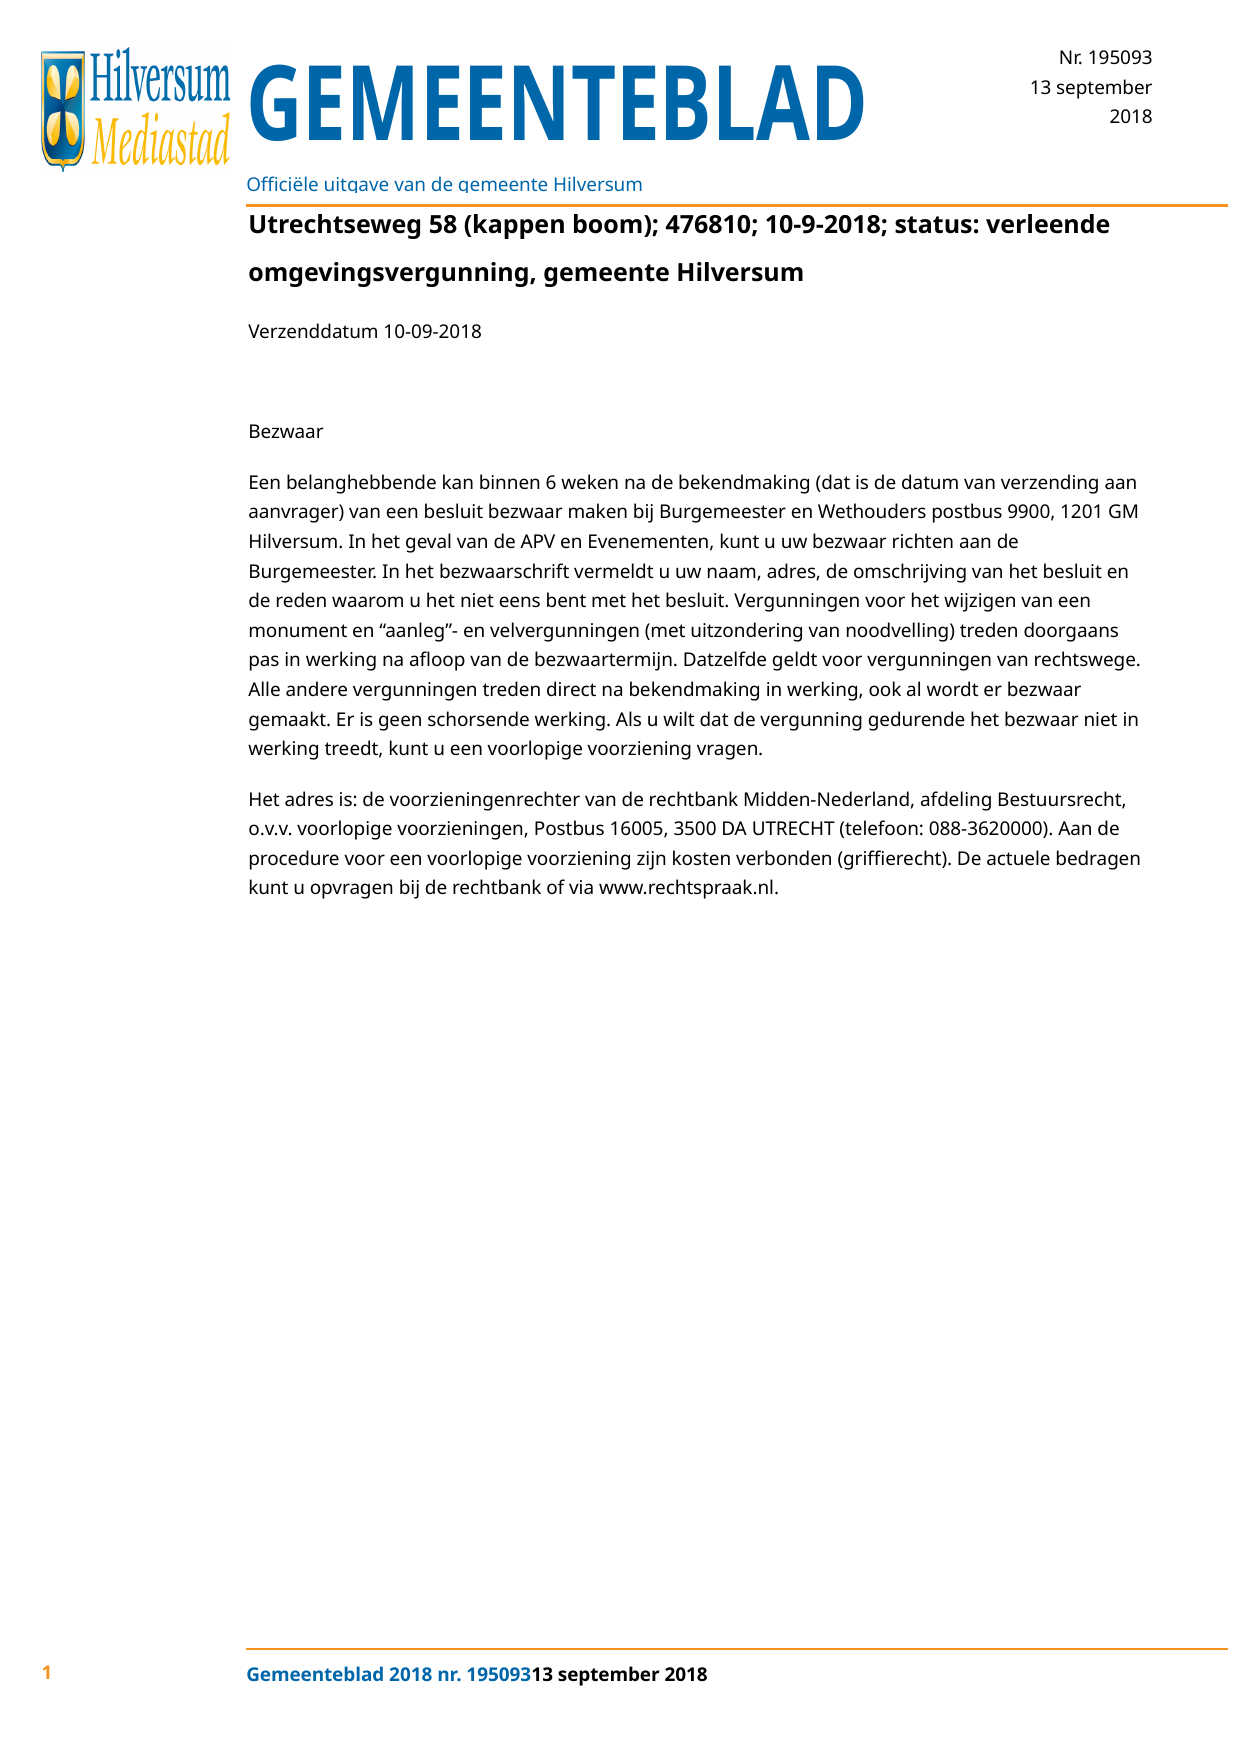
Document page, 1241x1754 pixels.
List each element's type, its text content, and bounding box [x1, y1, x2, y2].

text Een belanghebbende kan binnen 6 weken na de bekendmaking (dat is de datum van verzending aan aanvrager) van een besluit bezwaar maken bij Burgemeester en Wethouders postbus 9900, 1201 GM Hilversum. In het geval van de APV en Evenementen, kunt u uw bezwaar richten aan de Burgemeester. In het bezwaarschrift vermeldt u uw naam, adres, de omschrijving van het besluit en de reden waarom u het niet eens bent met het besluit. Vergunningen voor het wijzigen van een monument en “aanleg”- en velvergunningen (met uitzondering van noodvelling) treden doorgaans pas in werking na afloop van de bezwaartermijn. Datzelfde geldt voor vergunningen van rechtswege. Alle andere vergunningen treden direct na bekendmaking in werking, ook al wordt er bezwaar gemaakt. Er is geen schorsende werking. Als u wilt dat de vergunning gedurende het bezwaar niet in werking treedt, kunt u een voorlopige voorziening vragen. [248, 469, 1152, 761]
text Het adres is: de voorzieningenrechter van de rechtbank Midden-Nederland, afdeling Bestuursrecht, o.v.v. voorlopige voorzieningen, Postbus 16005, 3500 DA UTRECHT (telefoon: 088-3620000). Aan de procedure voor een voorlopige voorziening zijn kosten verbonden (griffierecht). De actuele bedragen kunt u opvragen bij de rechtbank of via www.rechtspraak.nl. [248, 786, 1152, 900]
text Verzenddatum 10-09-2018 [248, 318, 1152, 344]
text Utrechtseweg 58 (kappen boom); 476810; 10-9-2018; status: verleende omgevingsvergunning, gemeente Hilversum [248, 207, 1152, 288]
picture [41, 47, 231, 172]
text Bezwaar [248, 419, 1152, 444]
